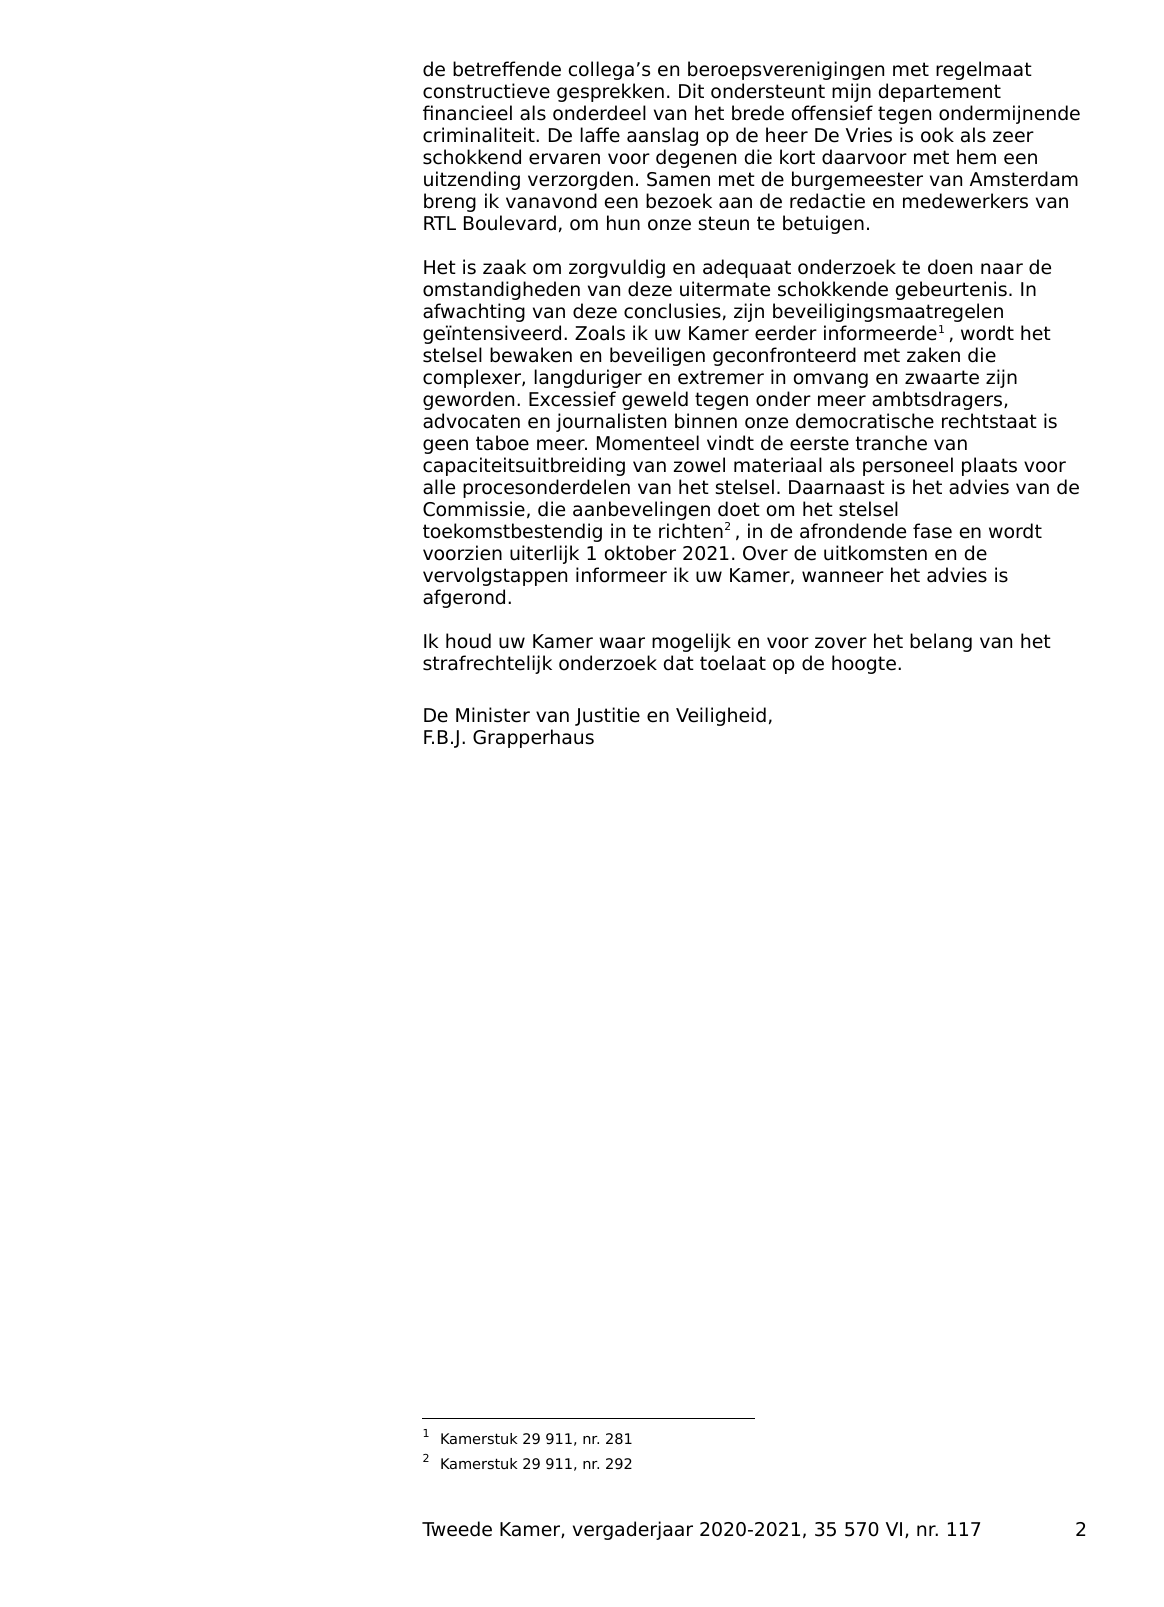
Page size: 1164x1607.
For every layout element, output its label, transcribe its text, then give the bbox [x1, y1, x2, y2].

text Kamerstuk 29 911, nr. 292 [422, 1452, 1087, 1474]
text De Minister van Justitie en Veiligheid, F.B.J. Grapperhaus [422, 705, 1087, 749]
text Ik houd uw Kamer waar mogelijk en voor zover het belang van het strafrechtelijk onderzoek dat toelaat op de hoogte. [422, 631, 1087, 675]
text Kamerstuk 29 911, nr. 281 [422, 1427, 1087, 1449]
text Het is zaak om zorgvuldig en adequaat onderzoek te doen naar de omstandigheden van deze uitermate schokkende gebeurtenis. In afwachting van deze conclusies, zijn beveiligingsmaatregelen geïntensiveerd. Zoals ik uw Kamer eerder informeerde, wordt het stelsel bewaken en beveiligen geconfronteerd met zaken die complexer, langduriger en extremer in omvang en zwaarte zijn geworden. Excessief geweld tegen onder meer ambtsdragers, advocaten en journalisten binnen onze democratische rechtstaat is geen taboe meer. Momenteel vindt de eerste tranche van capaciteitsuitbreiding van zowel materiaal als personeel plaats voor alle procesonderdelen van het stelsel. Daarnaast is het advies van de Commissie, die aanbevelingen doet om het stelsel toekomstbestendig in te richten, in de afrondende fase en wordt voorzien uiterlijk 1 oktober 2021. Over de uitkomsten en de vervolgstappen informeer ik uw Kamer, wanneer het advies is afgerond. [422, 257, 1087, 609]
text de betreffende collega’s en beroepsverenigingen met regelmaat constructieve gesprekken. Dit ondersteunt mijn departement financieel als onderdeel van het brede offensief tegen ondermijnende criminaliteit. De laffe aanslag op de heer De Vries is ook als zeer schokkend ervaren voor degenen die kort daarvoor met hem een uitzending verzorgden. Samen met de burgemeester van Amsterdam breng ik vanavond een bezoek aan de redactie en medewerkers van RTL Boulevard, om hun onze steun te betuigen. [422, 59, 1087, 235]
